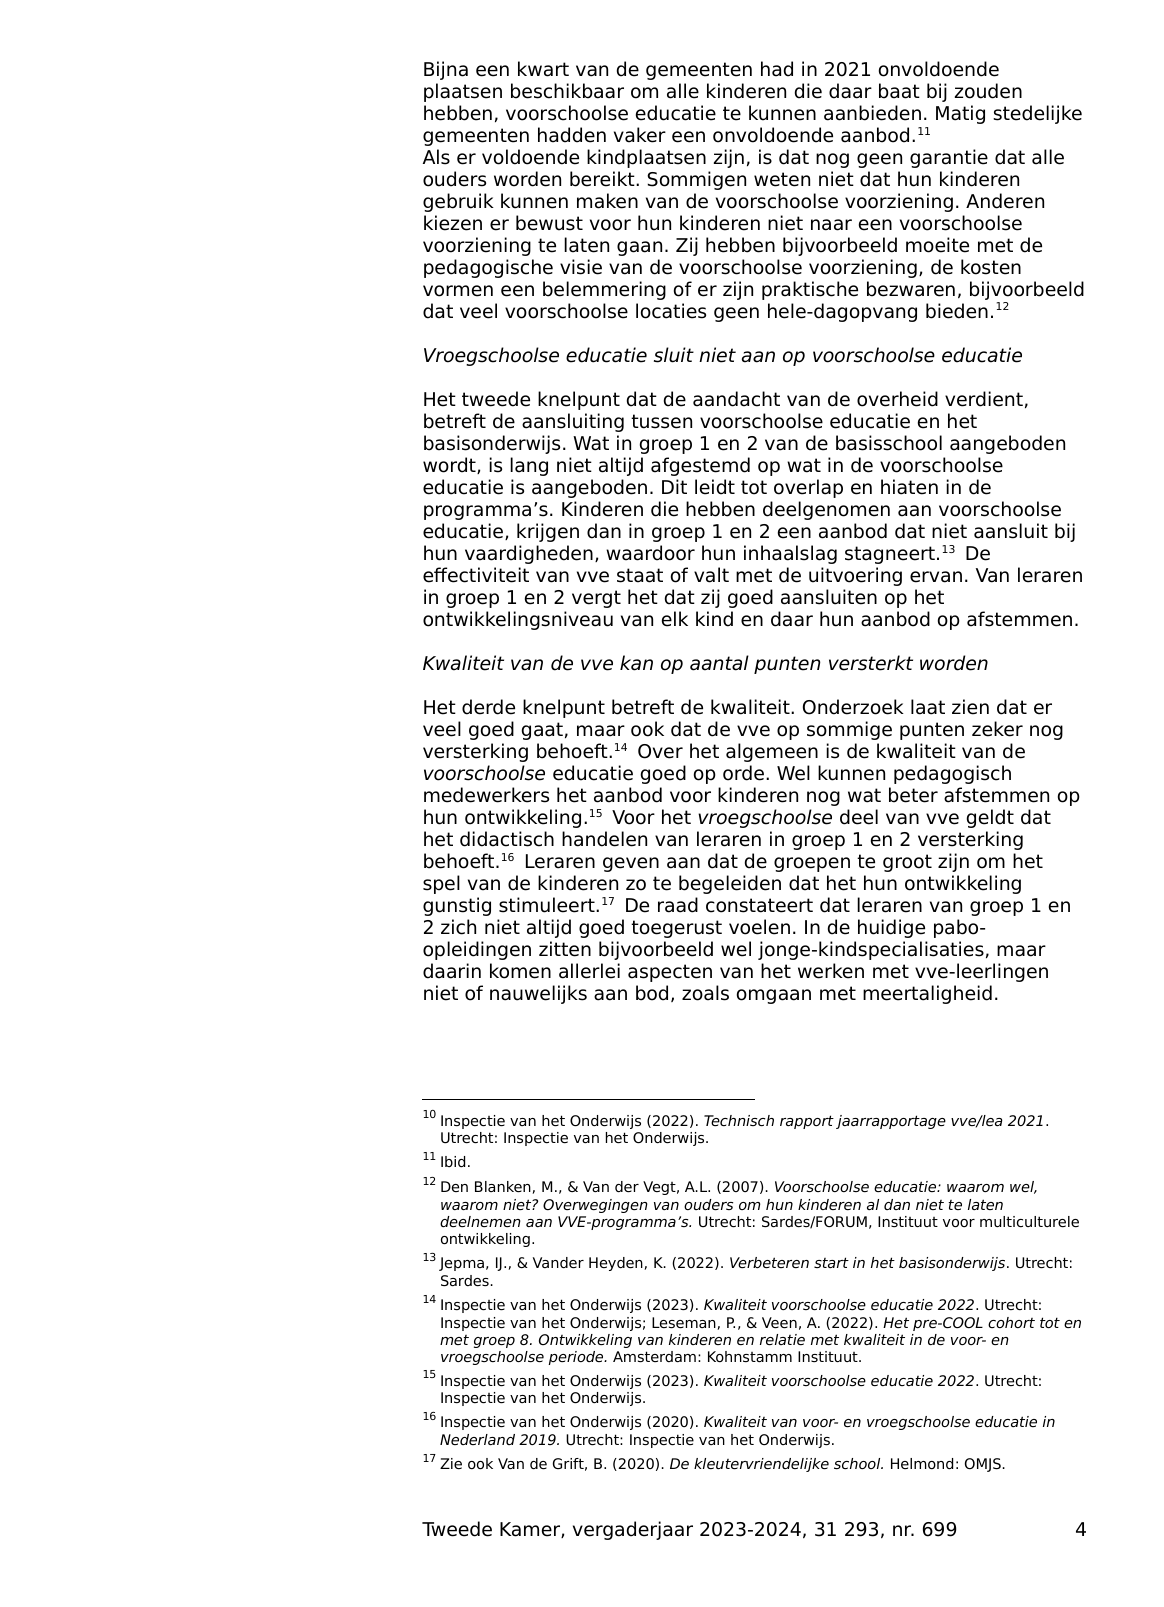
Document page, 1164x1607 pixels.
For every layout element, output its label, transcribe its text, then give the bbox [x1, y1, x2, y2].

text Zie ook Van de Grift, B. (2020). De kleutervriendelijke school. Helmond: OMJS. [422, 1452, 1087, 1474]
text Het derde knelpunt betreft de kwaliteit. Onderzoek laat zien dat er veel goed gaat, maar ook dat de vve op sommige punten zeker nog versterking behoeft. Over het algemeen is de kwaliteit van de voorschoolse educatie goed op orde. Wel kunnen pedagogisch medewerkers het aanbod voor kinderen nog wat beter afstemmen op hun ontwikkeling. Voor het vroegschoolse deel van vve geldt dat het didactisch handelen van leraren in groep 1 en 2 versterking behoeft. Leraren geven aan dat de groepen te groot zijn om het spel van de kinderen zo te begeleiden dat het hun ontwikkeling gunstig stimuleert. De raad constateert dat leraren van groep 1 en 2 zich niet altijd goed toegerust voelen. In de huidige pabo-opleidingen zitten bijvoorbeeld wel jonge-kindspecialisaties, maar daarin komen allerlei aspecten van het werken met vve-leerlingen niet of nauwelijks aan bod, zoals omgaan met meertaligheid. [422, 697, 1087, 1005]
text Inspectie van het Onderwijs (2022). Technisch rapport jaarrapportage vve/lea 2021. Utrecht: Inspectie van het Onderwijs. [422, 1108, 1087, 1147]
subtitle Vroegschoolse educatie sluit niet aan op voorschoolse educatie [422, 345, 1087, 367]
text Bijna een kwart van de gemeenten had in 2021 onvoldoende plaatsen beschikbaar om alle kinderen die daar baat bij zouden hebben, voorschoolse educatie te kunnen aanbieden. Matig stedelijke gemeenten hadden vaker een onvoldoende aanbod. [422, 59, 1087, 147]
text Inspectie van het Onderwijs (2023). Kwaliteit voorschoolse educatie 2022. Utrecht: Inspectie van het Onderwijs; Leseman, P., & Veen, A. (2022). Het pre-COOL cohort tot en met groep 8. Ontwikkeling van kinderen en relatie met kwaliteit in de voor- en vroegschoolse periode. Amsterdam: Kohnstamm Instituut. [422, 1293, 1087, 1366]
text Ibid. [422, 1150, 1087, 1172]
text Jepma, IJ., & Vander Heyden, K. (2022). Verbeteren start in het basisonderwijs. Utrecht: Sardes. [422, 1251, 1087, 1290]
text Het tweede knelpunt dat de aandacht van de overheid verdient, betreft de aansluiting tussen voorschoolse educatie en het basisonderwijs. Wat in groep 1 en 2 van de basisschool aangeboden wordt, is lang niet altijd afgestemd op wat in de voorschoolse educatie is aangeboden. Dit leidt tot overlap en hiaten in de programma’s. Kinderen die hebben deelgenomen aan voorschoolse educatie, krijgen dan in groep 1 en 2 een aanbod dat niet aansluit bij hun vaardigheden, waardoor hun inhaalslag stagneert. De effectiviteit van vve staat of valt met de uitvoering ervan. Van leraren in groep 1 en 2 vergt het dat zij goed aansluiten op het ontwikkelingsniveau van elk kind en daar hun aanbod op afstemmen. [422, 389, 1087, 631]
text Inspectie van het Onderwijs (2020). Kwaliteit van voor- en vroegschoolse educatie in Nederland 2019. Utrecht: Inspectie van het Onderwijs. [422, 1410, 1087, 1449]
text Inspectie van het Onderwijs (2023). Kwaliteit voorschoolse educatie 2022. Utrecht: Inspectie van het Onderwijs. [422, 1368, 1087, 1407]
text Den Blanken, M., & Van der Vegt, A.L. (2007). Voorschoolse educatie: waarom wel, waarom niet? Overwegingen van ouders om hun kinderen al dan niet te laten deelnemen aan VVE-programma’s. Utrecht: Sardes/FORUM, Instituut voor multiculturele ontwikkeling. [422, 1175, 1087, 1248]
subtitle Kwaliteit van de vve kan op aantal punten versterkt worden [422, 653, 1087, 675]
text Als er voldoende kindplaatsen zijn, is dat nog geen garantie dat alle ouders worden bereikt. Sommigen weten niet dat hun kinderen gebruik kunnen maken van de voorschoolse voorziening. Anderen kiezen er bewust voor hun kinderen niet naar een voorschoolse voorziening te laten gaan. Zij hebben bijvoorbeeld moeite met de pedagogische visie van de voorschoolse voorziening, de kosten vormen een belemmering of er zijn praktische bezwaren, bijvoorbeeld dat veel voorschoolse locaties geen hele-dagopvang bieden. [422, 147, 1087, 323]
